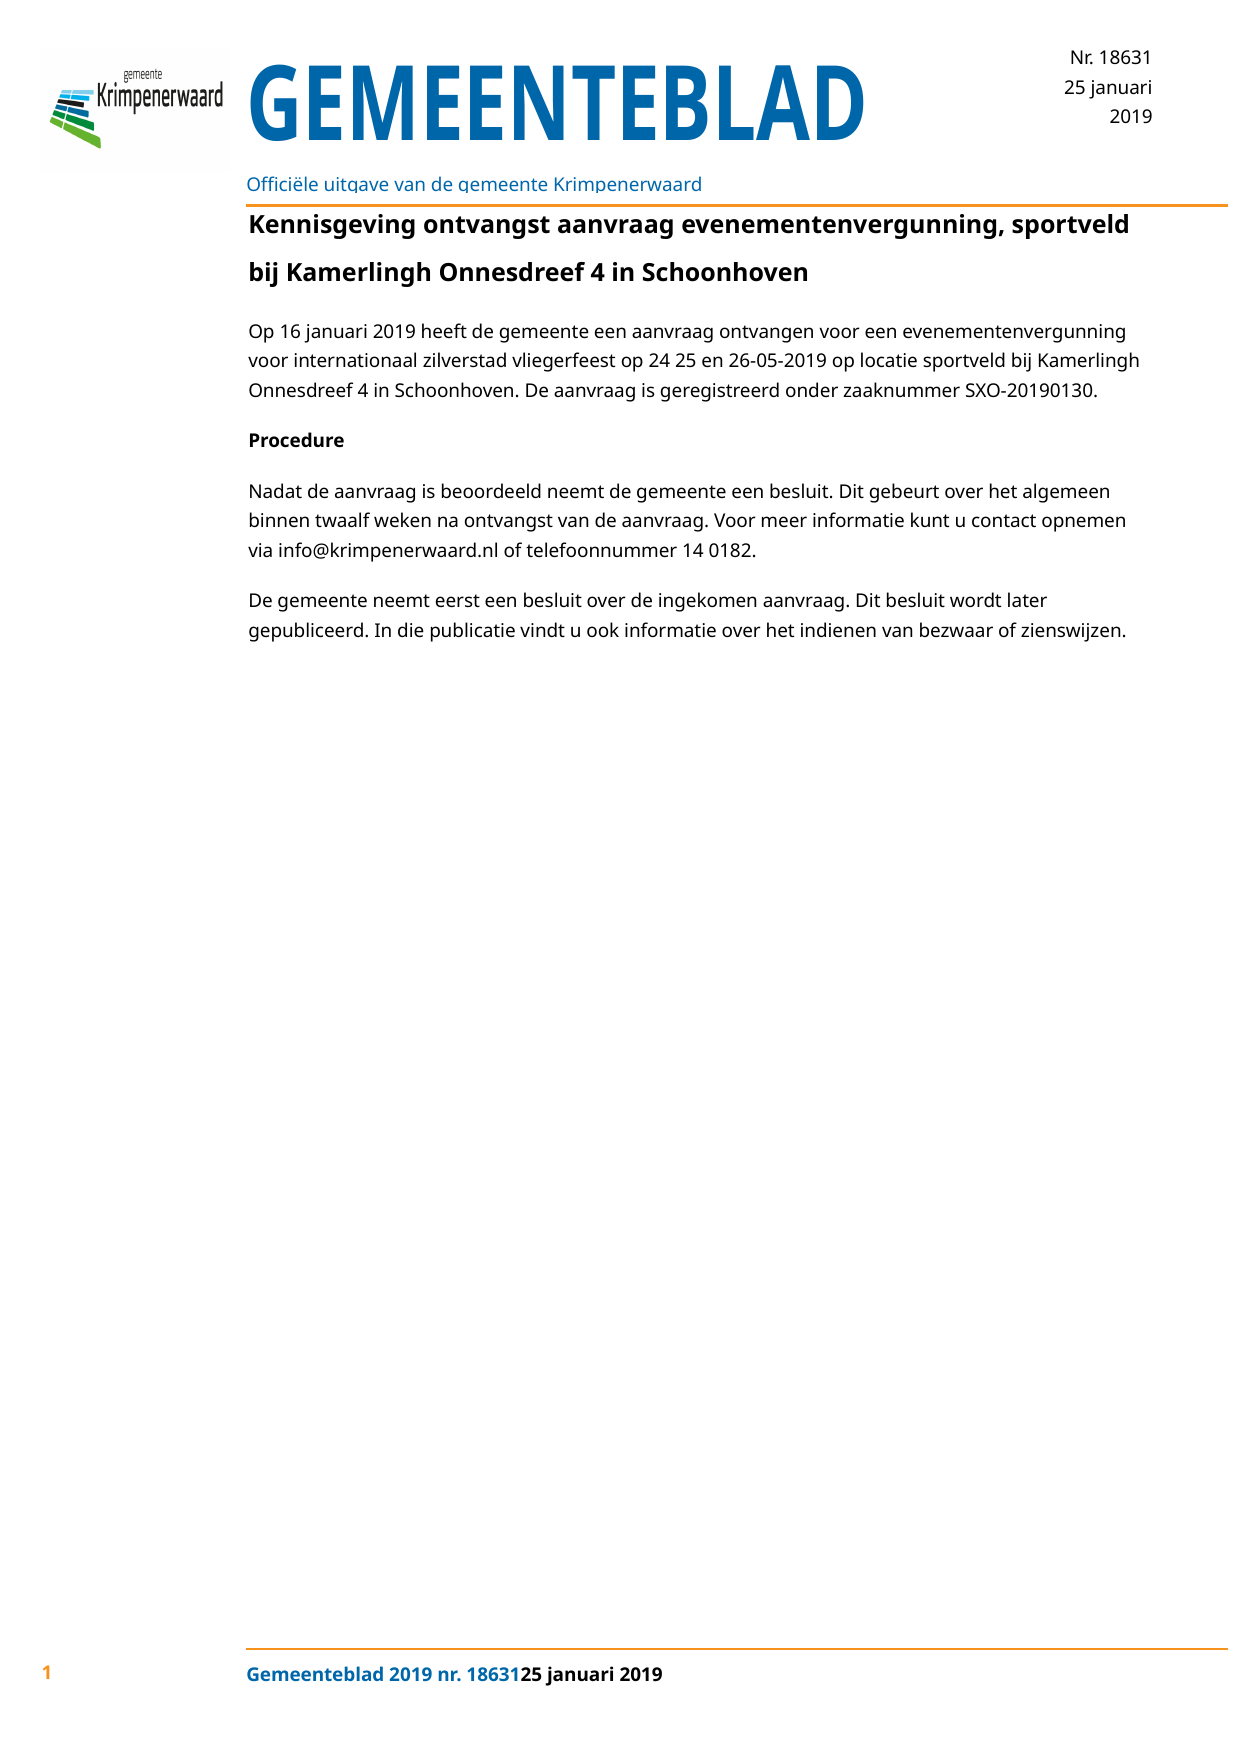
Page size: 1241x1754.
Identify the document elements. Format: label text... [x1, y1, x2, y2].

text Procedure [248, 427, 1152, 453]
text Nadat de aanvraag is beoordeeld neemt de gemeente een besluit. Dit gebeurt over het algemeen binnen twaalf weken na ontvangst van de aanvraag. Voor meer informatie kunt u contact opnemen via info@krimpenerwaard.nl of telefoonnummer 14 0182. [248, 478, 1152, 563]
text De gemeente neemt eerst een besluit over de ingekomen aanvraag. Dit besluit wordt later gepubliceerd. In die publicatie vindt u ook informatie over het indienen van bezwaar of zienswijzen. [248, 587, 1152, 643]
picture [41, 47, 231, 172]
text Kennisgeving ontvangst aanvraag evenementenvergunning, sportveld bij Kamerlingh Onnesdreef 4 in Schoonhoven [248, 207, 1152, 288]
text Op 16 januari 2019 heeft de gemeente een aanvraag ontvangen voor een evenementenvergunning voor internationaal zilverstad vliegerfeest op 24 25 en 26-05-2019 op locatie sportveld bij Kamerlingh Onnesdreef 4 in Schoonhoven. De aanvraag is geregistreerd onder zaaknummer SXO-20190130. [248, 318, 1152, 403]
